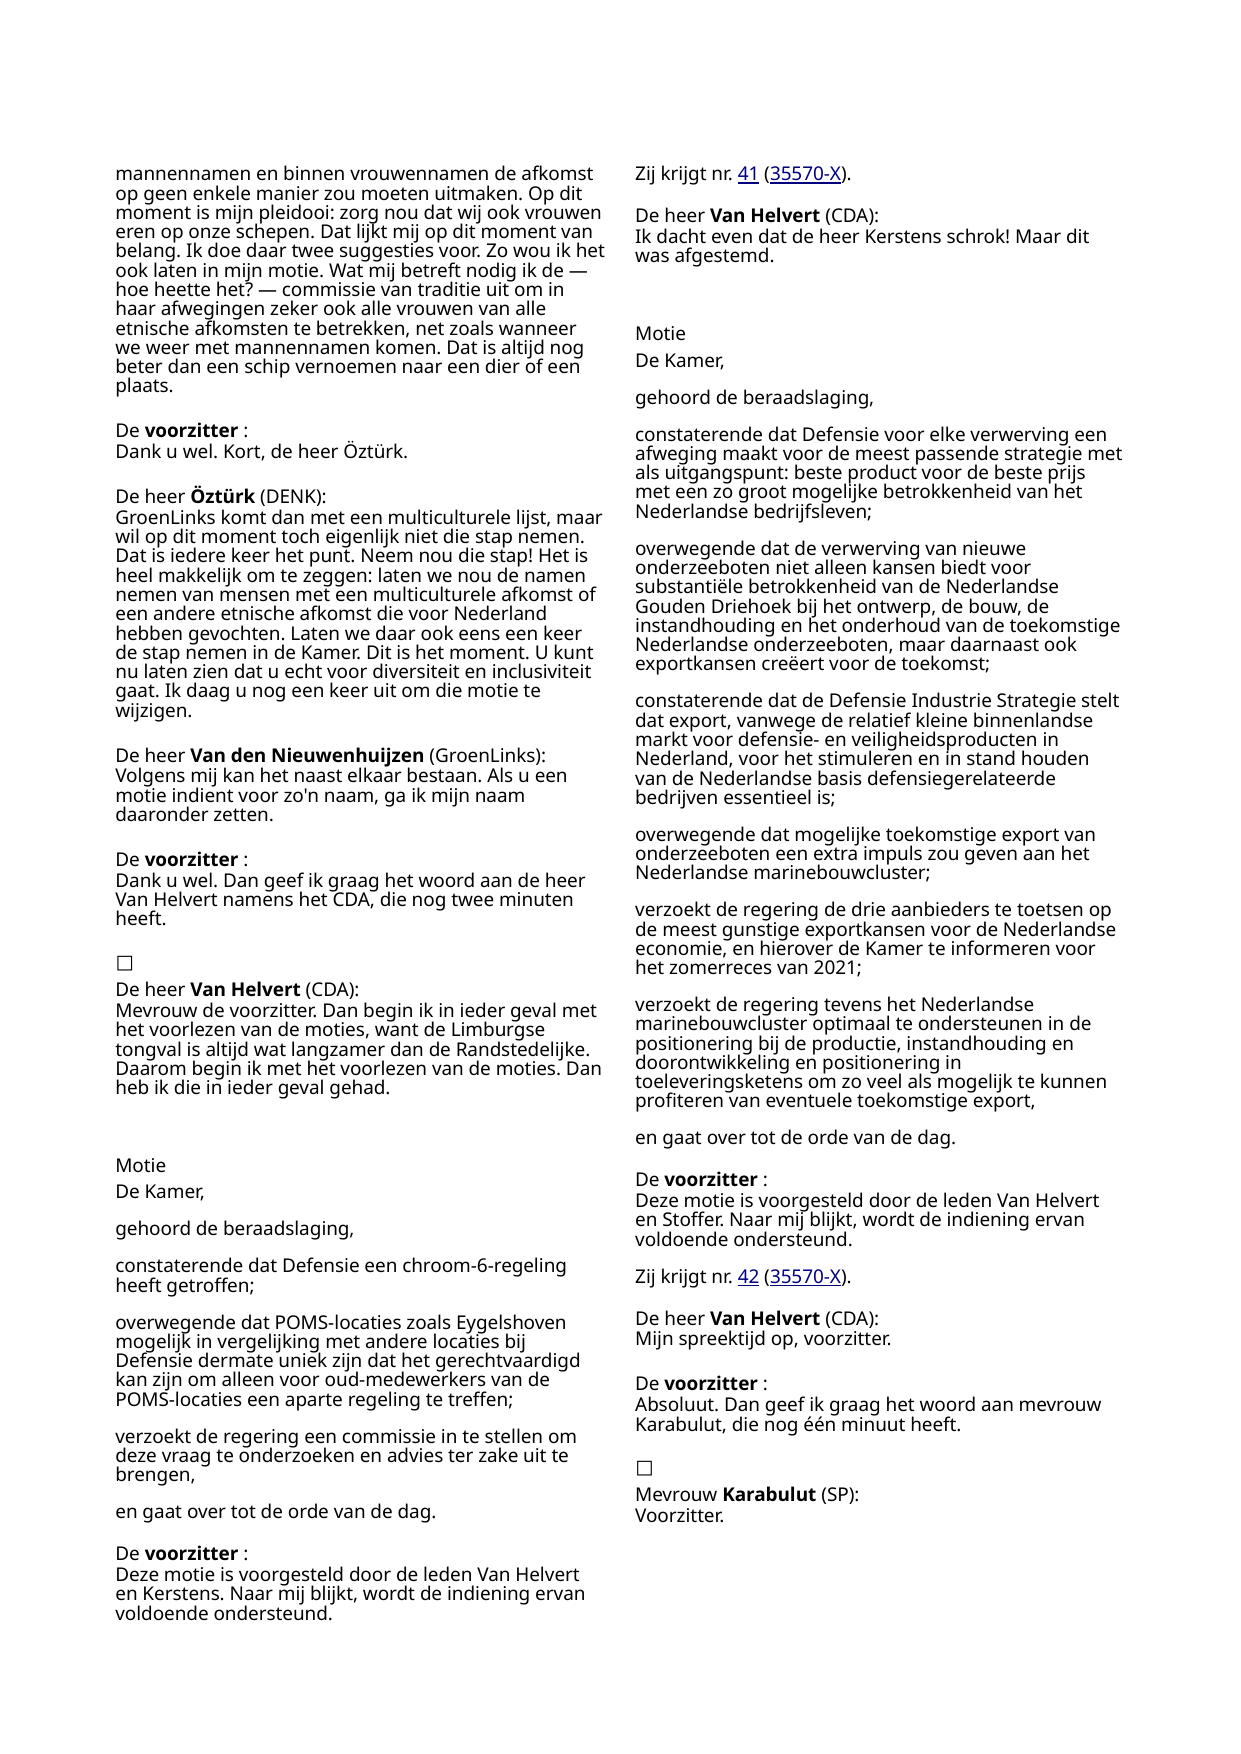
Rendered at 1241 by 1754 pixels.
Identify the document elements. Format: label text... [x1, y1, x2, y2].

text De voorzitter : [635, 1166, 1125, 1192]
text gehoord de beraadslaging, [115, 1220, 605, 1240]
text De voorzitter : [115, 846, 605, 872]
text verzoekt de regering tevens het Nederlandse marinebouwcluster optimaal te ondersteunen in de positionering bij de productie, instandhouding en doorontwikkeling en positionering in toeleveringsketens om zo veel als mogelijk te kunnen profiteren van eventuele toekomstige export, [635, 996, 1125, 1112]
text Mevrouw Karabulut (SP): [635, 1481, 1125, 1507]
text overwegende dat de verwerving van nieuwe onderzeeboten niet alleen kansen biedt voor substantiële betrokkenheid van de Nederlandse Gouden Driehoek bij het ontwerp, de bouw, de instandhouding en het onderhoud van de toekomstige Nederlandse onderzeeboten, maar daarnaast ook exportkansen creëert voor de toekomst; [635, 540, 1125, 675]
text overwegende dat mogelijke toekomstige export van onderzeeboten een extra impuls zou geven aan het Nederlandse marinebouwcluster; [635, 826, 1125, 883]
text De Kamer, [115, 1183, 605, 1203]
text constaterende dat de Defensie Industrie Strategie stelt dat export, vanwege de relatief kleine binnenlandse markt voor defensie- en veiligheidsproducten in Nederland, voor het stimuleren en in stand houden van de Nederlandse basis defensiegerelateerde bedrijven essentieel is; [635, 692, 1125, 808]
text verzoekt de regering een commissie in te stellen om deze vraag te onderzoeken en advies ter zake uit te brengen, [115, 1428, 605, 1486]
text Voorzitter. [635, 1507, 1125, 1526]
text GroenLinks komt dan met een multiculturele lijst, maar wil op dit moment toch eigenlijk niet die stap nemen. Dat is iedere keer het punt. Neem nou die stap! Het is heel makkelijk om te zeggen: laten we nou de namen nemen van mensen met een multiculturele afkomst of een andere etnische afkomst die voor Nederland hebben gevochten. Laten we daar ook eens een keer de stap nemen in de Kamer. Dit is het moment. U kunt nu laten zien dat u echt voor diversiteit en inclusiviteit gaat. Ik daag u nog een keer uit om die motie te wijzigen. [115, 509, 605, 721]
text en gaat over tot de orde van de dag. [115, 1503, 605, 1522]
text Zij krijgt nr. 41 (35570-X). [635, 165, 1125, 184]
text mannennamen en binnen vrouwennamen de afkomst op geen enkele manier zou moeten uitmaken. Op dit moment is mijn pleidooi: zorg nou dat wij ook vrouwen eren op onze schepen. Dat lijkt mij op dit moment van belang. Ik doe daar twee suggesties voor. Zo wou ik het ook laten in mijn motie. Wat mij betreft nodig ik de — hoe heette het? — commissie van traditie uit om in haar afwegingen zeker ook alle vrouwen van alle etnische afkomsten te betrekken, net zoals wanneer we weer met mannennamen komen. Dat is altijd nog beter dan een schip vernoemen naar een dier of een plaats. [115, 165, 605, 397]
text Deze motie is voorgesteld door de leden Van Helvert en Kerstens. Naar mij blijkt, wordt de indiening ervan voldoende ondersteund. [115, 1566, 605, 1624]
text Zij krijgt nr. 42 (35570-X). [635, 1268, 1125, 1287]
text Dank u wel. Dan geef ik graag het woord aan de heer Van Helvert namens het CDA, die nog twee minuten heeft. [115, 872, 605, 930]
text De heer Van Helvert (CDA): [635, 202, 1125, 228]
text De heer Öztürk (DENK): [115, 483, 605, 509]
text De heer Van Helvert (CDA): [115, 976, 605, 1002]
text Volgens mij kan het naast elkaar bestaan. Als u een motie indient voor zo'n naam, ga ik mijn naam daaronder zetten. [115, 767, 605, 825]
text Absoluut. Dan geef ik graag het woord aan mevrouw Karabulut, die nog één minuut heeft. [635, 1396, 1125, 1435]
text De voorzitter : [635, 1371, 1125, 1396]
text constaterende dat Defensie voor elke verwerving een afweging maakt voor de meest passende strategie met als uitgangspunt: beste product voor de beste prijs met een zo groot mogelijke betrokkenheid van het Nederlandse bedrijfsleven; [635, 426, 1125, 522]
text Ik dacht even dat de heer Kerstens schrok! Maar dit was afgestemd. [635, 228, 1125, 267]
text Mijn spreektijd op, voorzitter. [635, 1330, 1125, 1350]
text De voorzitter : [115, 417, 605, 443]
text De heer Van Helvert (CDA): [635, 1305, 1125, 1330]
text ⬜ [115, 951, 605, 976]
text De heer Van den Nieuwenhuijzen (GroenLinks): [115, 742, 605, 767]
text gehoord de beraadslaging, [635, 389, 1125, 408]
text overwegende dat POMS-locaties zoals Eygelshoven mogelijk in vergelijking met andere locaties bij Defensie dermate uniek zijn dat het gerechtvaardigd kan zijn om alleen voor oud-medewerkers van de POMS-locaties een aparte regeling te treffen; [115, 1314, 605, 1410]
text De voorzitter : [115, 1540, 605, 1566]
text constaterende dat Defensie een chroom-6-regeling heeft getroffen; [115, 1257, 605, 1296]
text Deze motie is voorgesteld door de leden Van Helvert en Stoffer. Naar mij blijkt, wordt de indiening ervan voldoende ondersteund. [635, 1192, 1125, 1250]
text verzoekt de regering de drie aanbieders te toetsen op de meest gunstige exportkansen voor de Nederlandse economie, en hierover de Kamer te informeren voor het zomerreces van 2021; [635, 901, 1125, 978]
text en gaat over tot de orde van de dag. [635, 1129, 1125, 1149]
text Dank u wel. Kort, de heer Öztürk. [115, 443, 605, 462]
text De Kamer, [635, 352, 1125, 371]
text Mevrouw de voorzitter. Dan begin ik in ieder geval met het voorlezen van de moties, want de Limburgse tongval is altijd wat langzamer dan de Randstedelijke. Daarom begin ik met het voorlezen van de moties. Dan heb ik die in ieder geval gehad. [115, 1002, 605, 1098]
text Motie [115, 1152, 605, 1177]
text ⬜ [635, 1456, 1125, 1481]
text Motie [635, 320, 1125, 346]
